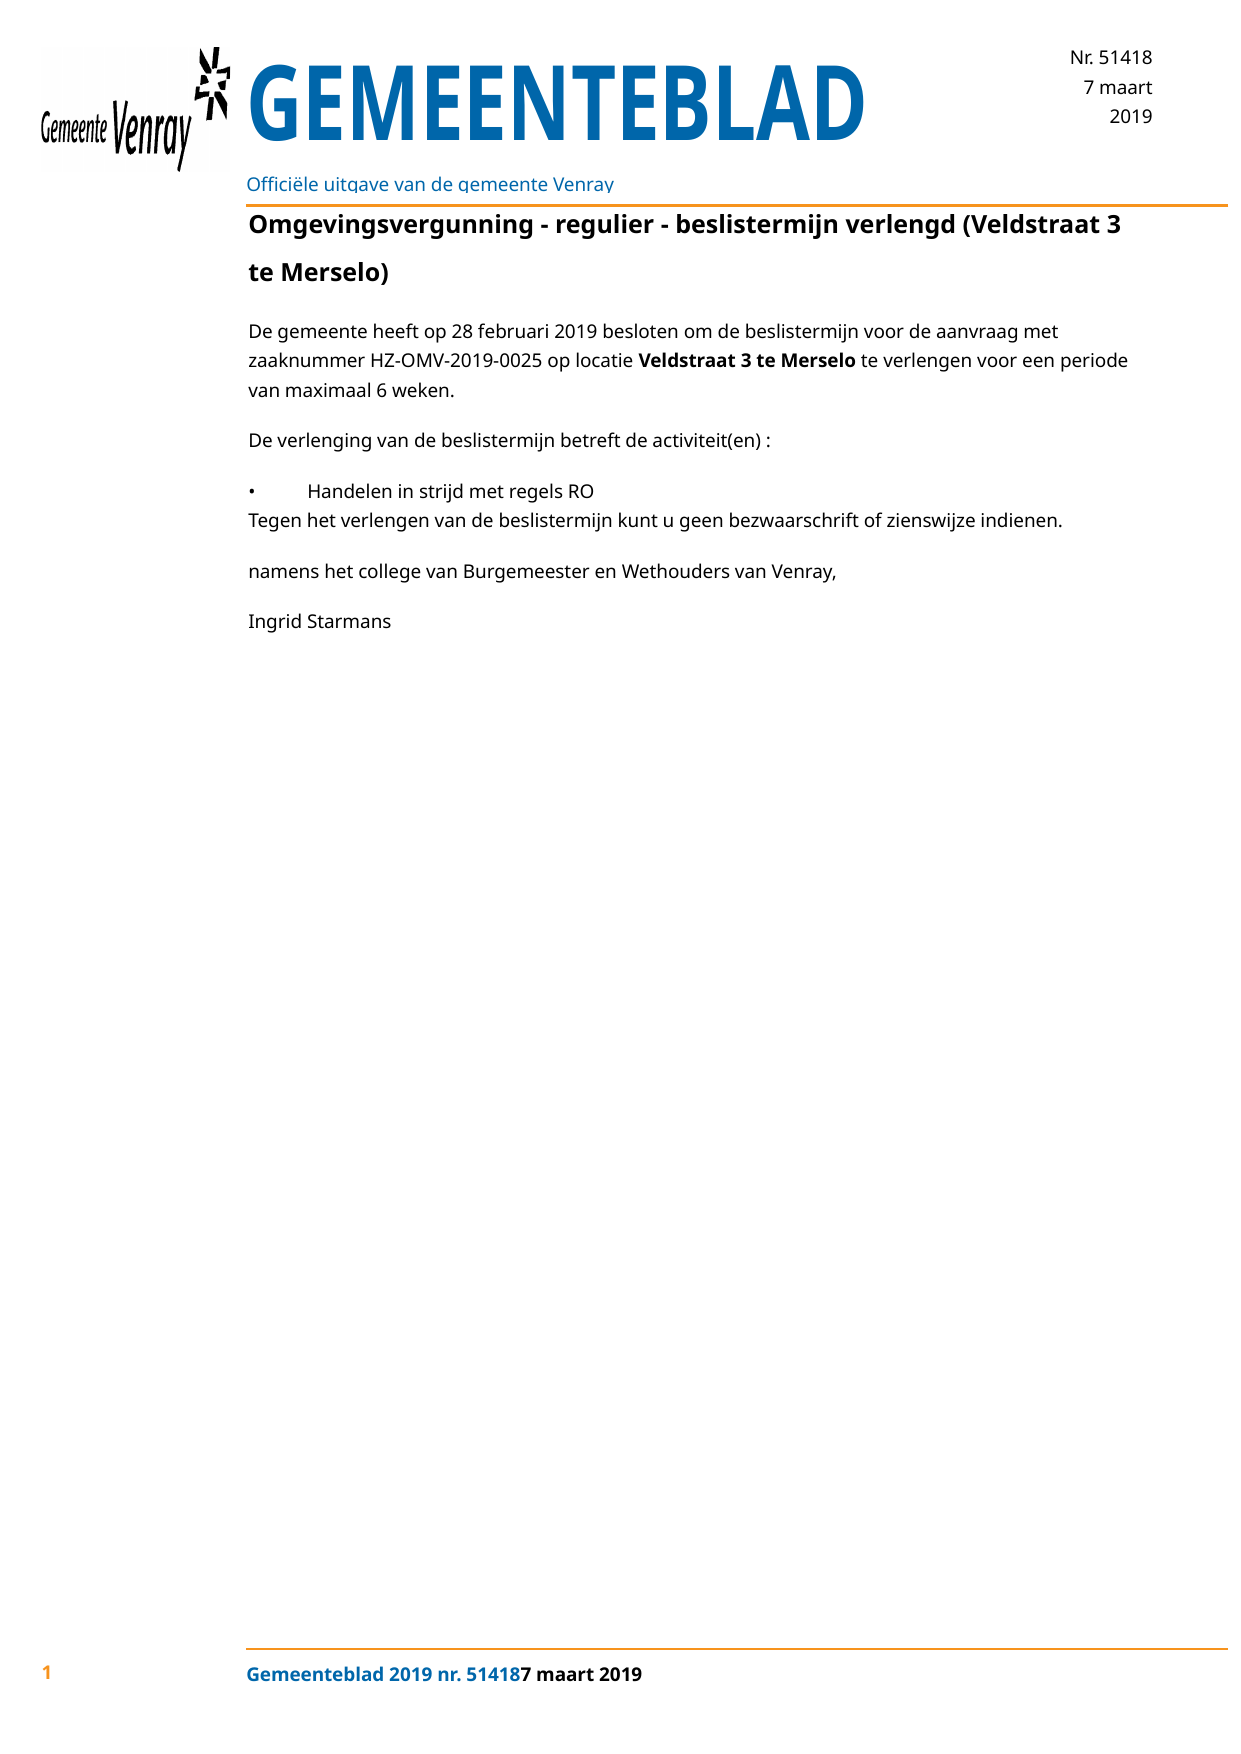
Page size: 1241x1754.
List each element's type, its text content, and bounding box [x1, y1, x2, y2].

text Ingrid Starmans [248, 608, 1152, 634]
text Omgevingsvergunning - regulier - beslistermijn verlengd (Veldstraat 3 te Merselo) [248, 207, 1152, 288]
text namens het college van Burgemeester en Wethouders van Venray, [248, 558, 1152, 584]
list Handelen in strijd met regels RO [248, 478, 1152, 504]
text Tegen het verlengen van de beslistermijn kunt u geen bezwaarschrift of zienswijze indienen. [248, 507, 1152, 533]
picture [41, 47, 231, 172]
text De gemeente heeft op 28 februari 2019 besloten om de beslistermijn voor de aanvraag met zaaknummer HZ-OMV-2019-0025 op locatie Veldstraat 3 te Merselo te verlengen voor een periode van maximaal 6 weken. [248, 318, 1152, 403]
text De verlenging van de beslistermijn betreft de activiteit(en) : [248, 427, 1152, 453]
